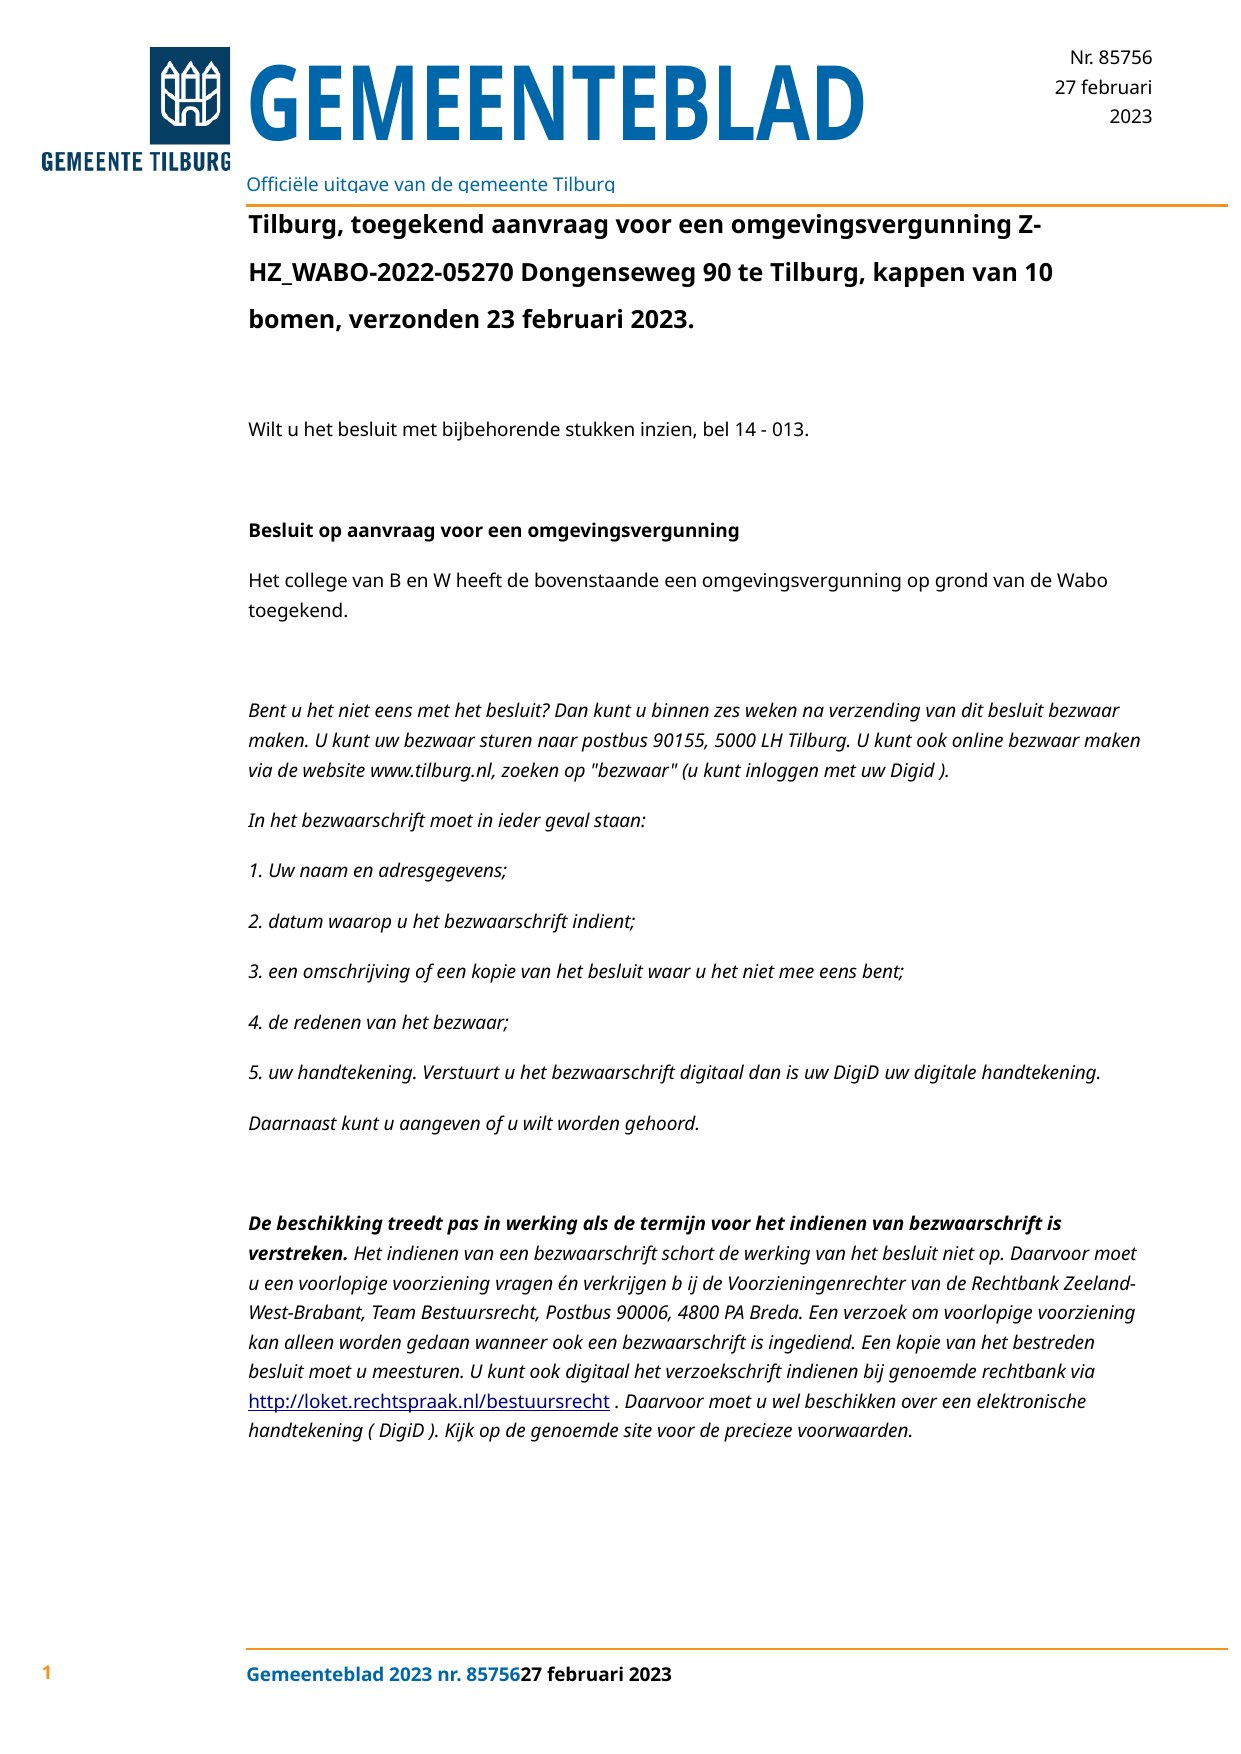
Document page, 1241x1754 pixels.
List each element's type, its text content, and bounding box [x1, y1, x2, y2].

text De beschikking treedt pas in werking als de termijn voor het indienen van bezwaarschrift is verstreken. Het indienen van een bezwaarschrift schort de werking van het besluit niet op. Daarvoor moet u een voorlopige voorziening vragen én verkrijgen b ij de Voorzieningenrechter van de Rechtbank Zeeland-West-Brabant, Team Bestuursrecht, Postbus 90006, 4800 PA Breda. Een verzoek om voorlopige voorziening kan alleen worden gedaan wanneer ook een bezwaarschrift is ingediend. Een kopie van het bestreden besluit moet u meesturen. U kunt ook digitaal het verzoekschrift indienen bij genoemde rechtbank via http://loket.rechtspraak.nl/bestuursrecht . Daarvoor moet u wel beschikken over een elektronische handtekening ( DigiD ). Kijk op de genoemde site voor de precieze voorwaarden. [248, 1211, 1152, 1443]
text Tilburg, toegekend aanvraag voor een omgevingsvergunning Z-HZ_WABO-2022-05270 Dongenseweg 90 te Tilburg, kappen van 10 bomen, verzonden 23 februari 2023. [248, 207, 1152, 336]
text Daarnaast kunt u aangeven of u wilt worden gehoord. [248, 1110, 1152, 1135]
text 1. Uw naam en adresgegevens; [248, 858, 1152, 883]
text 2. datum waarop u het bezwaarschrift indient; [248, 908, 1152, 934]
text Wilt u het besluit met bijbehorende stukken inzien, bel 14 - 013. [248, 416, 1152, 442]
text In het bezwaarschrift moet in ieder geval staan: [248, 807, 1152, 833]
picture [41, 47, 231, 172]
text Het college van B en W heeft de bovenstaande een omgevingsvergunning op grond van de Wabo toegekend. [248, 567, 1152, 622]
text Bent u het niet eens met het besluit? Dan kunt u binnen zes weken na verzending van dit besluit bezwaar maken. U kunt uw bezwaar sturen naar postbus 90155, 5000 LH Tilburg. U kunt ook online bezwaar maken via de website www.tilburg.nl, zoeken op "bezwaar" (u kunt inloggen met uw Digid ). [248, 698, 1152, 782]
text 4. de redenen van het bezwaar; [248, 1009, 1152, 1034]
text 3. een omschrijving of een kopie van het besluit waar u het niet mee eens bent; [248, 958, 1152, 984]
text Besluit op aanvraag voor een omgevingsvergunning [248, 517, 1152, 542]
text 5. uw handtekening. Verstuurt u het bezwaarschrift digitaal dan is uw DigiD uw digitale handtekening. [248, 1059, 1152, 1085]
